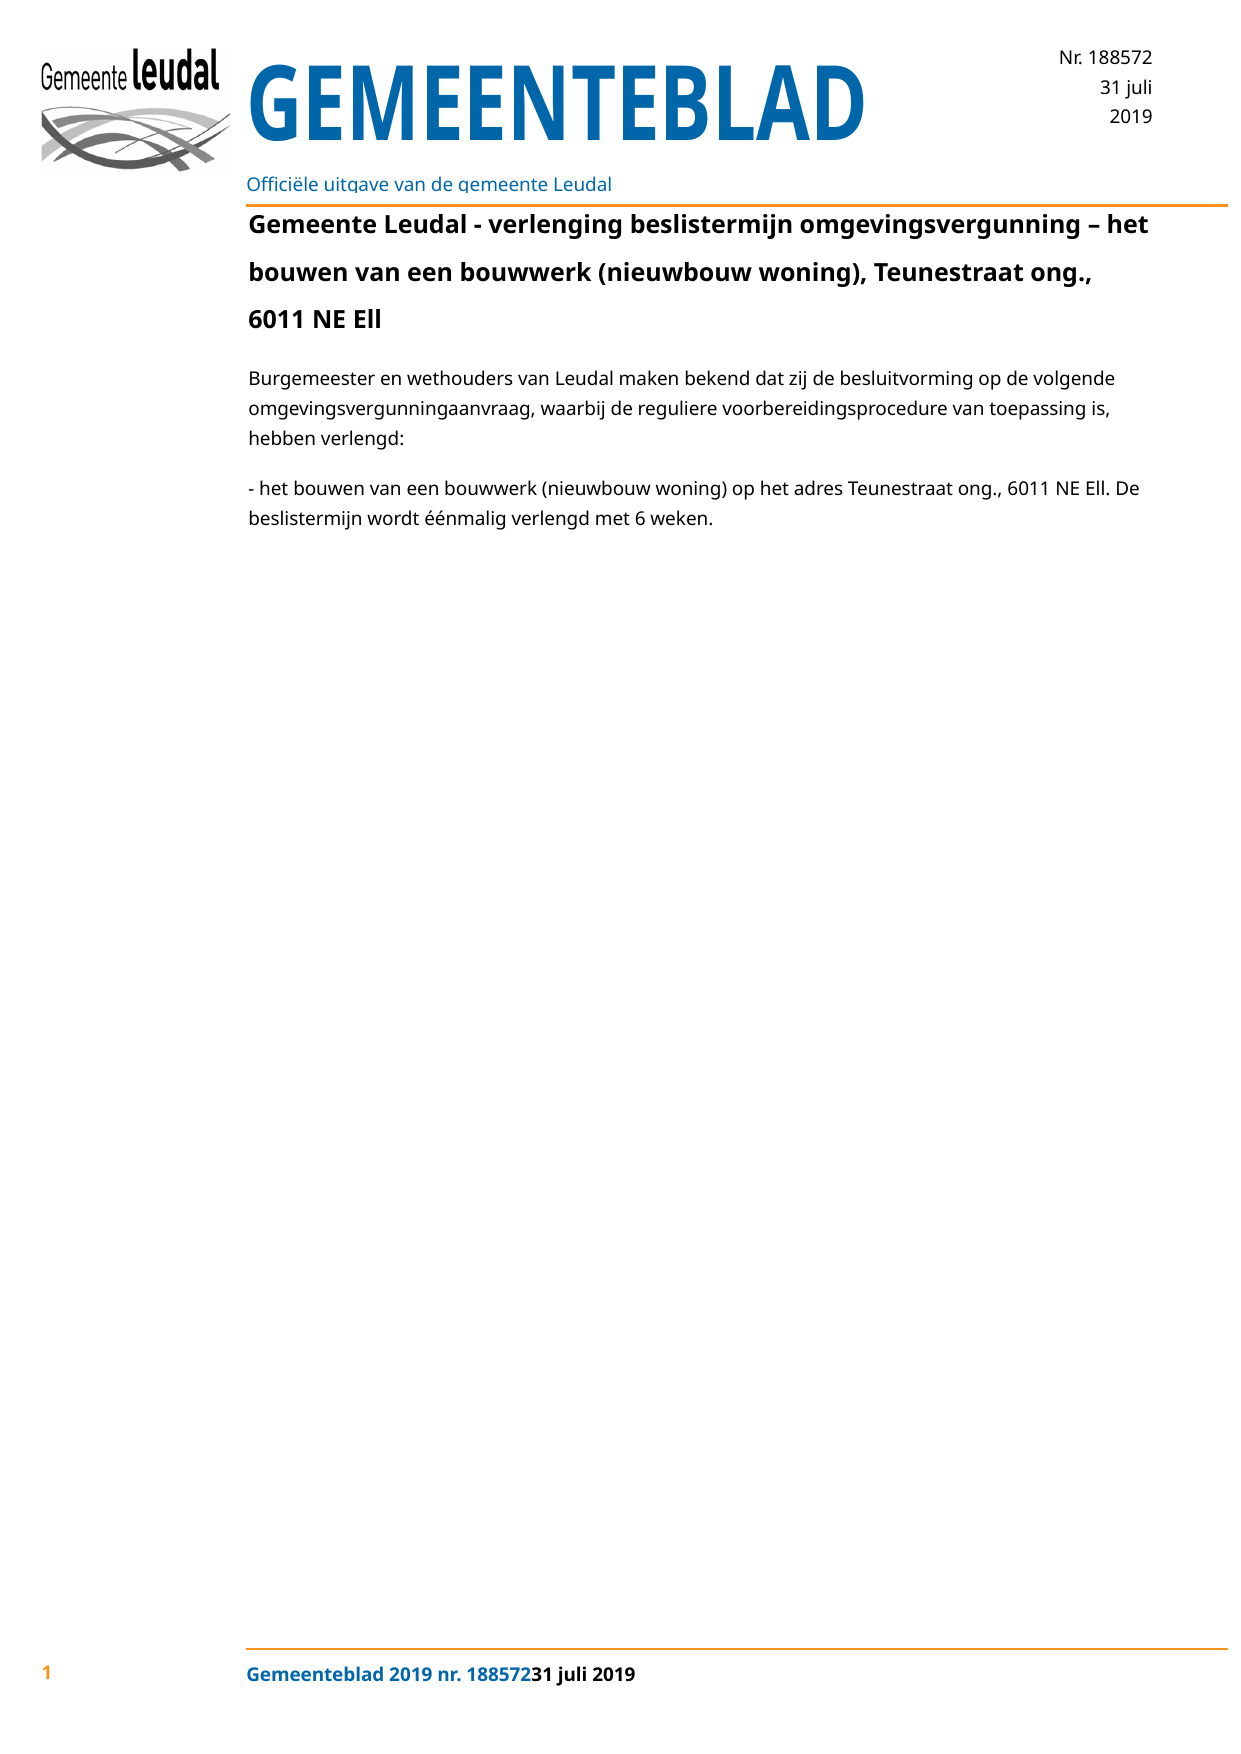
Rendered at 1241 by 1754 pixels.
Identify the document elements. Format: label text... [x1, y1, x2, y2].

picture [41, 47, 231, 172]
text Gemeente Leudal - verlenging beslistermijn omgevingsvergunning – het bouwen van een bouwwerk (nieuwbouw woning), Teunestraat ong., 6011 NE Ell [248, 207, 1152, 336]
text - het bouwen van een bouwwerk (nieuwbouw woning) op het adres Teunestraat ong., 6011 NE Ell. De beslistermijn wordt éénmalig verlengd met 6 weken. [248, 475, 1152, 530]
text Burgemeester en wethouders van Leudal maken bekend dat zij de besluitvorming op de volgende omgevingsvergunningaanvraag, waarbij de reguliere voorbereidingsprocedure van toepassing is, hebben verlengd: [248, 366, 1152, 450]
